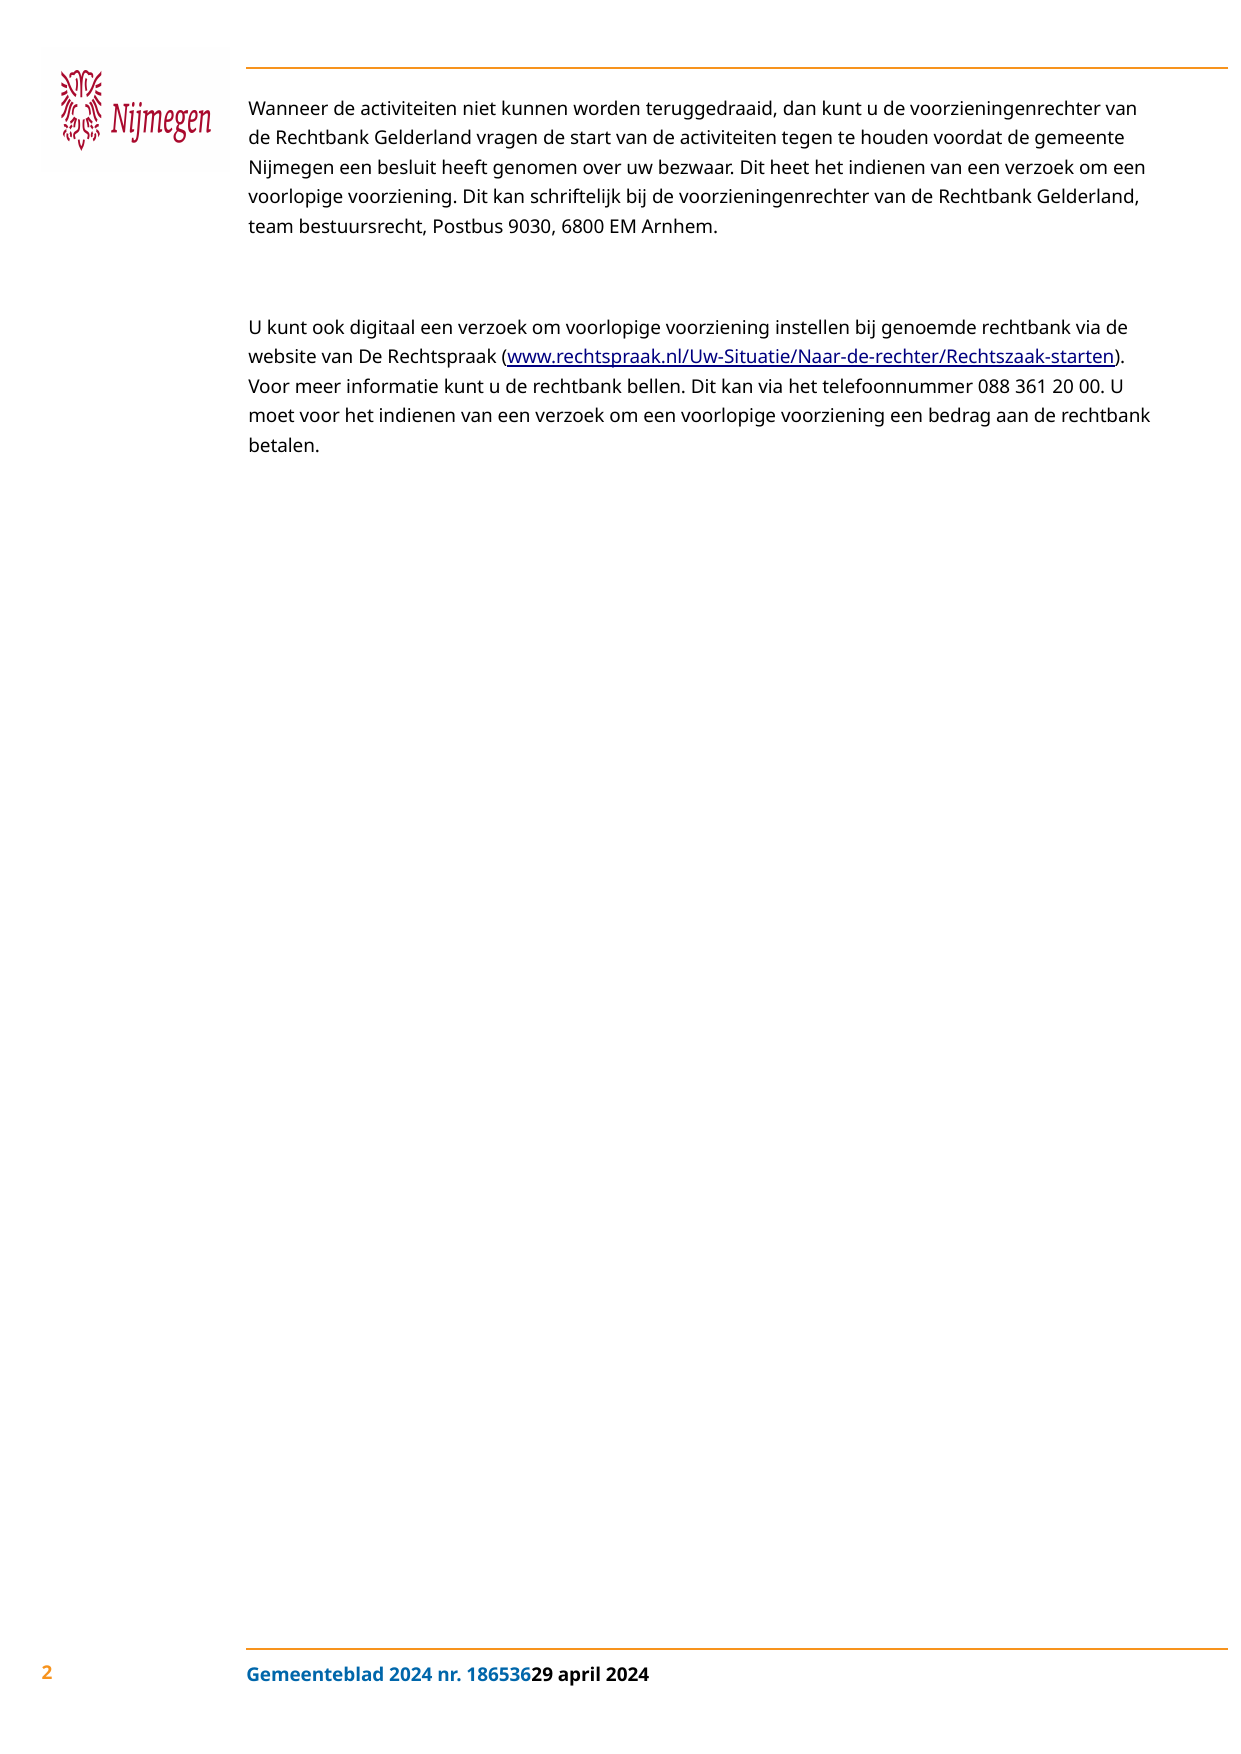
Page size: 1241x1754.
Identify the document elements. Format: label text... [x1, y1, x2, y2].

text U kunt ook digitaal een verzoek om voorlopige voorziening instellen bij genoemde rechtbank via de website van De Rechtspraak (www.rechtspraak.nl/Uw-Situatie/Naar-de-rechter/Rechtszaak-starten). Voor meer informatie kunt u de rechtbank bellen. Dit kan via het telefoonnummer 088 361 20 00. U moet voor het indienen van een verzoek om een voorlopige voorziening een bedrag aan de rechtbank betalen. [248, 314, 1152, 458]
picture [41, 47, 231, 172]
text Wanneer de activiteiten niet kunnen worden teruggedraaid, dan kunt u de voorzieningenrechter van de Rechtbank Gelderland vragen de start van de activiteiten tegen te houden voordat de gemeente Nijmegen een besluit heeft genomen over uw bezwaar. Dit heet het indienen van een verzoek om een voorlopige voorziening. Dit kan schriftelijk bij de voorzieningenrechter van de Rechtbank Gelderland, team bestuursrecht, Postbus 9030, 6800 EM Arnhem. [248, 95, 1152, 239]
